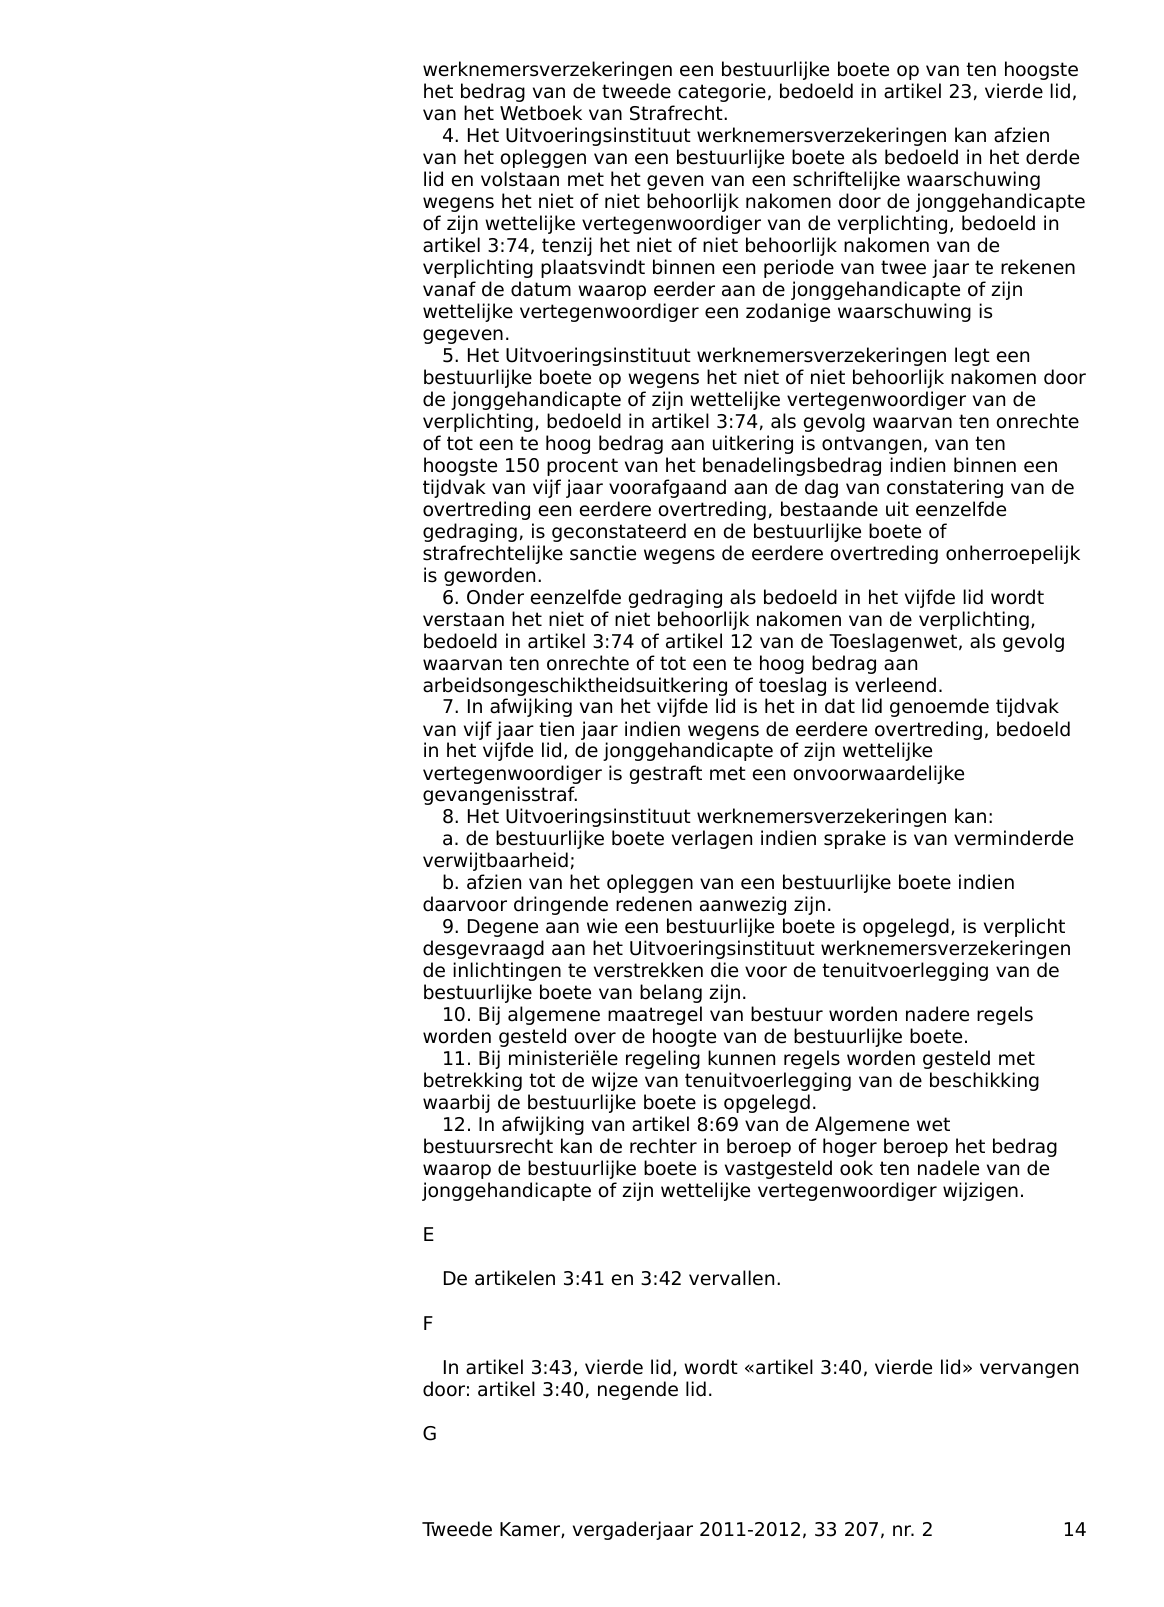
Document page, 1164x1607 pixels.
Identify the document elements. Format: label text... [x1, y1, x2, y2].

text E [422, 1224, 1087, 1246]
text 8. Het Uitvoeringsinstituut werknemersverzekeringen kan: [422, 806, 1087, 828]
text 11. Bij ministeriële regeling kunnen regels worden gesteld met betrekking tot de wijze van tenuitvoerlegging van de beschikking waarbij de bestuurlijke boete is opgelegd. [422, 1048, 1087, 1114]
text 12. In afwijking van artikel 8:69 van de Algemene wet bestuursrecht kan de rechter in beroep of hoger beroep het bedrag waarop de bestuurlijke boete is vastgesteld ook ten nadele van de jonggehandicapte of zijn wettelijke vertegenwoordiger wijzigen. [422, 1114, 1087, 1202]
text G [422, 1423, 1087, 1445]
text b. afzien van het opleggen van een bestuurlijke boete indien daarvoor dringende redenen aanwezig zijn. [422, 872, 1087, 916]
text In artikel 3:43, vierde lid, wordt «artikel 3:40, vierde lid» vervangen door: artikel 3:40, negende lid. [422, 1357, 1087, 1401]
text 4. Het Uitvoeringsinstituut werknemersverzekeringen kan afzien van het opleggen van een bestuurlijke boete als bedoeld in het derde lid en volstaan met het geven van een schriftelijke waarschuwing wegens het niet of niet behoorlijk nakomen door de jonggehandicapte of zijn wettelijke vertegenwoordiger van de verplichting, bedoeld in artikel 3:74, tenzij het niet of niet behoorlijk nakomen van de verplichting plaatsvindt binnen een periode van twee jaar te rekenen vanaf de datum waarop eerder aan de jonggehandicapte of zijn wettelijke vertegenwoordiger een zodanige waarschuwing is gegeven. [422, 125, 1087, 345]
text 6. Onder eenzelfde gedraging als bedoeld in het vijfde lid wordt verstaan het niet of niet behoorlijk nakomen van de verplichting, bedoeld in artikel 3:74 of artikel 12 van de Toeslagenwet, als gevolg waarvan ten onrechte of tot een te hoog bedrag aan arbeidsongeschiktheidsuitkering of toeslag is verleend. [422, 587, 1087, 696]
text 5. Het Uitvoeringsinstituut werknemersverzekeringen legt een bestuurlijke boete op wegens het niet of niet behoorlijk nakomen door de jonggehandicapte of zijn wettelijke vertegenwoordiger van de verplichting, bedoeld in artikel 3:74, als gevolg waarvan ten onrechte of tot een te hoog bedrag aan uitkering is ontvangen, van ten hoogste 150 procent van het benadelingsbedrag indien binnen een tijdvak van vijf jaar voorafgaand aan de dag van constatering van de overtreding een eerdere overtreding, bestaande uit eenzelfde gedraging, is geconstateerd en de bestuurlijke boete of strafrechtelijke sanctie wegens de eerdere overtreding onherroepelijk is geworden. [422, 345, 1087, 587]
text 10. Bij algemene maatregel van bestuur worden nadere regels worden gesteld over de hoogte van de bestuurlijke boete. [422, 1004, 1087, 1048]
text a. de bestuurlijke boete verlagen indien sprake is van verminderde verwijtbaarheid; [422, 828, 1087, 872]
text 9. Degene aan wie een bestuurlijke boete is opgelegd, is verplicht desgevraagd aan het Uitvoeringsinstituut werknemersverzekeringen de inlichtingen te verstrekken die voor de tenuitvoerlegging van de bestuurlijke boete van belang zijn. [422, 916, 1087, 1004]
text De artikelen 3:41 en 3:42 vervallen. [422, 1268, 1087, 1290]
text werknemersverzekeringen een bestuurlijke boete op van ten hoogste het bedrag van de tweede categorie, bedoeld in artikel 23, vierde lid, van het Wetboek van Strafrecht. [422, 59, 1087, 125]
text 7. In afwijking van het vijfde lid is het in dat lid genoemde tijdvak van vijf jaar tien jaar indien wegens de eerdere overtreding, bedoeld in het vijfde lid, de jonggehandicapte of zijn wettelijke vertegenwoordiger is gestraft met een onvoorwaardelijke gevangenisstraf. [422, 696, 1087, 806]
text F [422, 1312, 1087, 1334]
